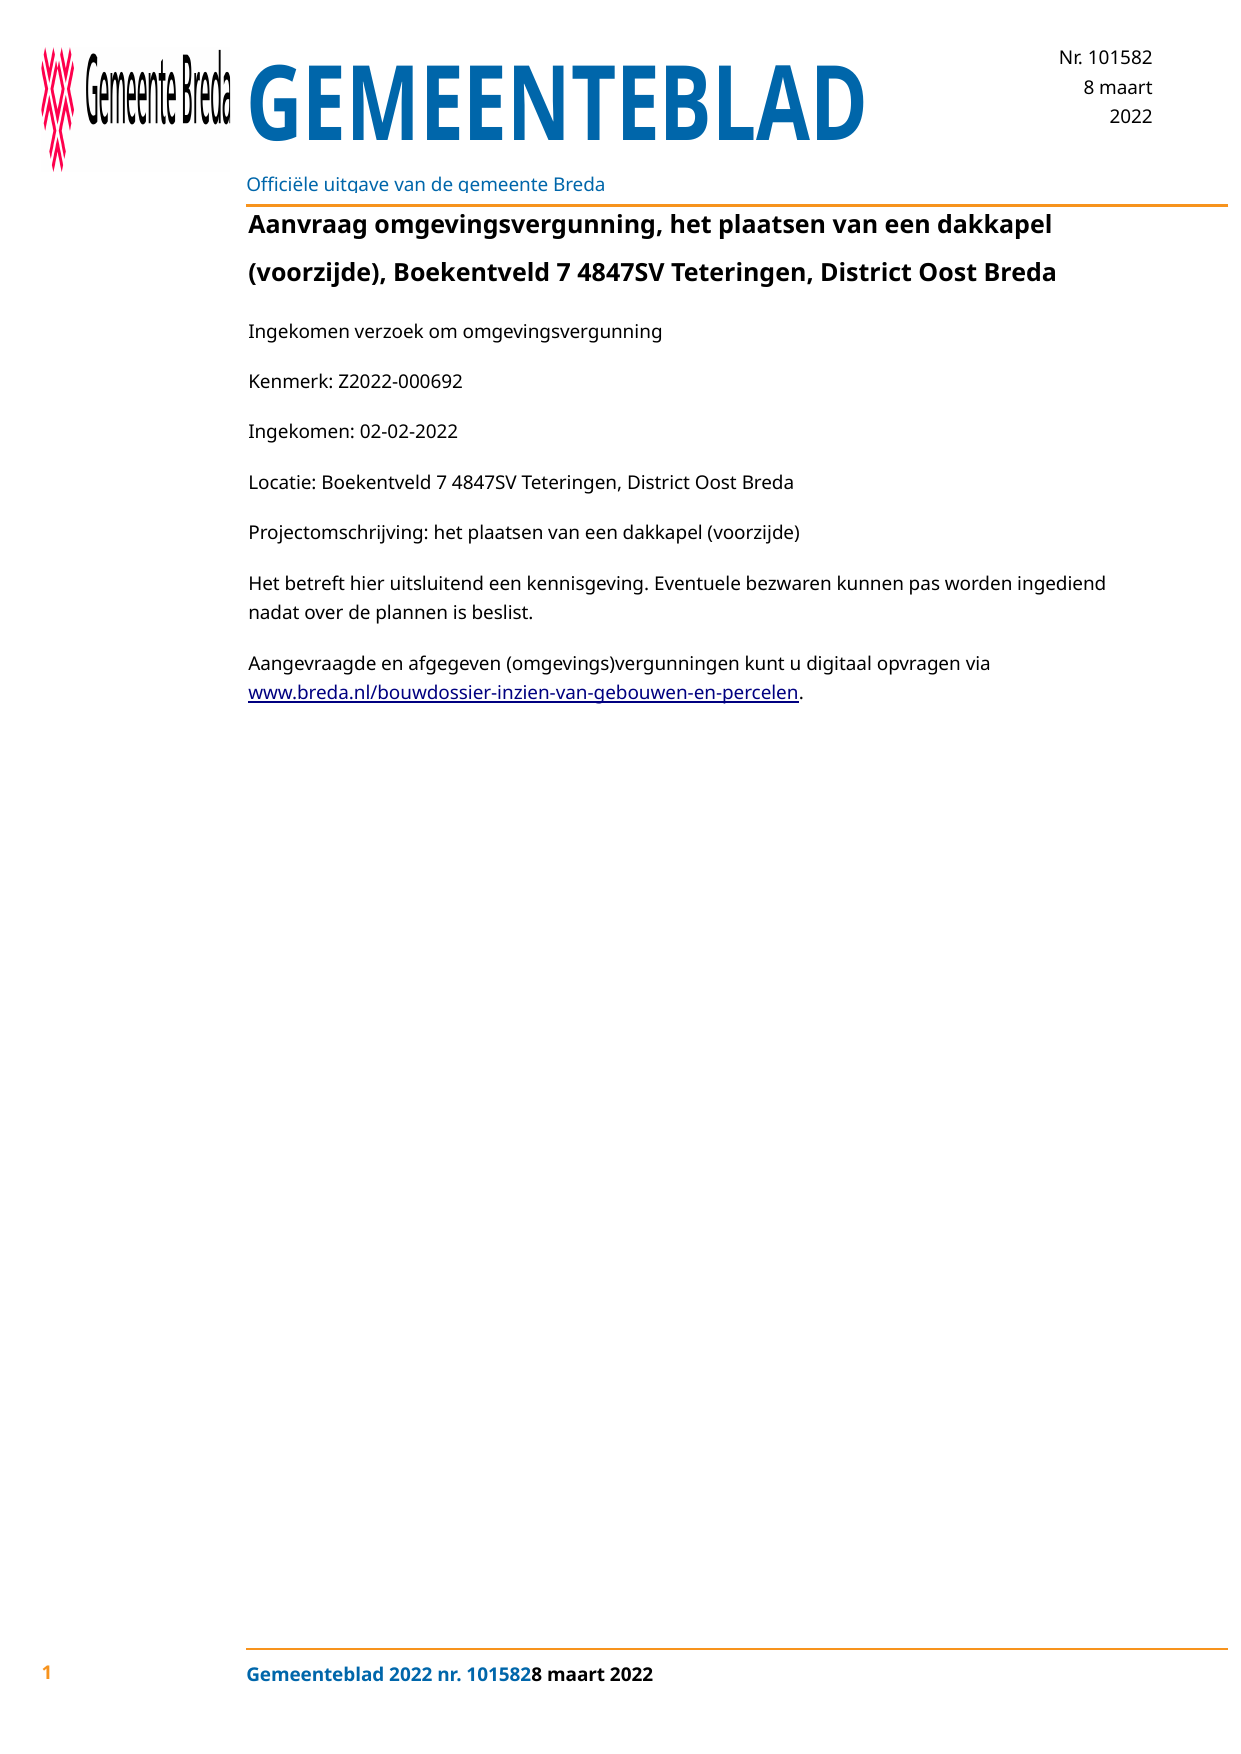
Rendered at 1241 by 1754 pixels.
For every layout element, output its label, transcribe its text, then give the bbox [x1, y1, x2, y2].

text Projectomschrijving: het plaatsen van een dakkapel (voorzijde) [248, 519, 1152, 545]
picture [41, 47, 231, 172]
text Ingekomen verzoek om omgevingsvergunning [248, 318, 1152, 344]
text Aangevraagde en afgegeven (omgevings)vergunningen kunt u digitaal opvragen via www.breda.nl/bouwdossier-inzien-van-gebouwen-en-percelen. [248, 650, 1152, 705]
text Het betreft hier uitsluitend een kennisgeving. Eventuele bezwaren kunnen pas worden ingediend nadat over de plannen is beslist. [248, 570, 1152, 625]
text Kenmerk: Z2022-000692 [248, 368, 1152, 394]
text Ingekomen: 02-02-2022 [248, 419, 1152, 444]
text Aanvraag omgevingsvergunning, het plaatsen van een dakkapel (voorzijde), Boekentveld 7 4847SV Teteringen, District Oost Breda [248, 207, 1152, 288]
text Locatie: Boekentveld 7 4847SV Teteringen, District Oost Breda [248, 469, 1152, 495]
